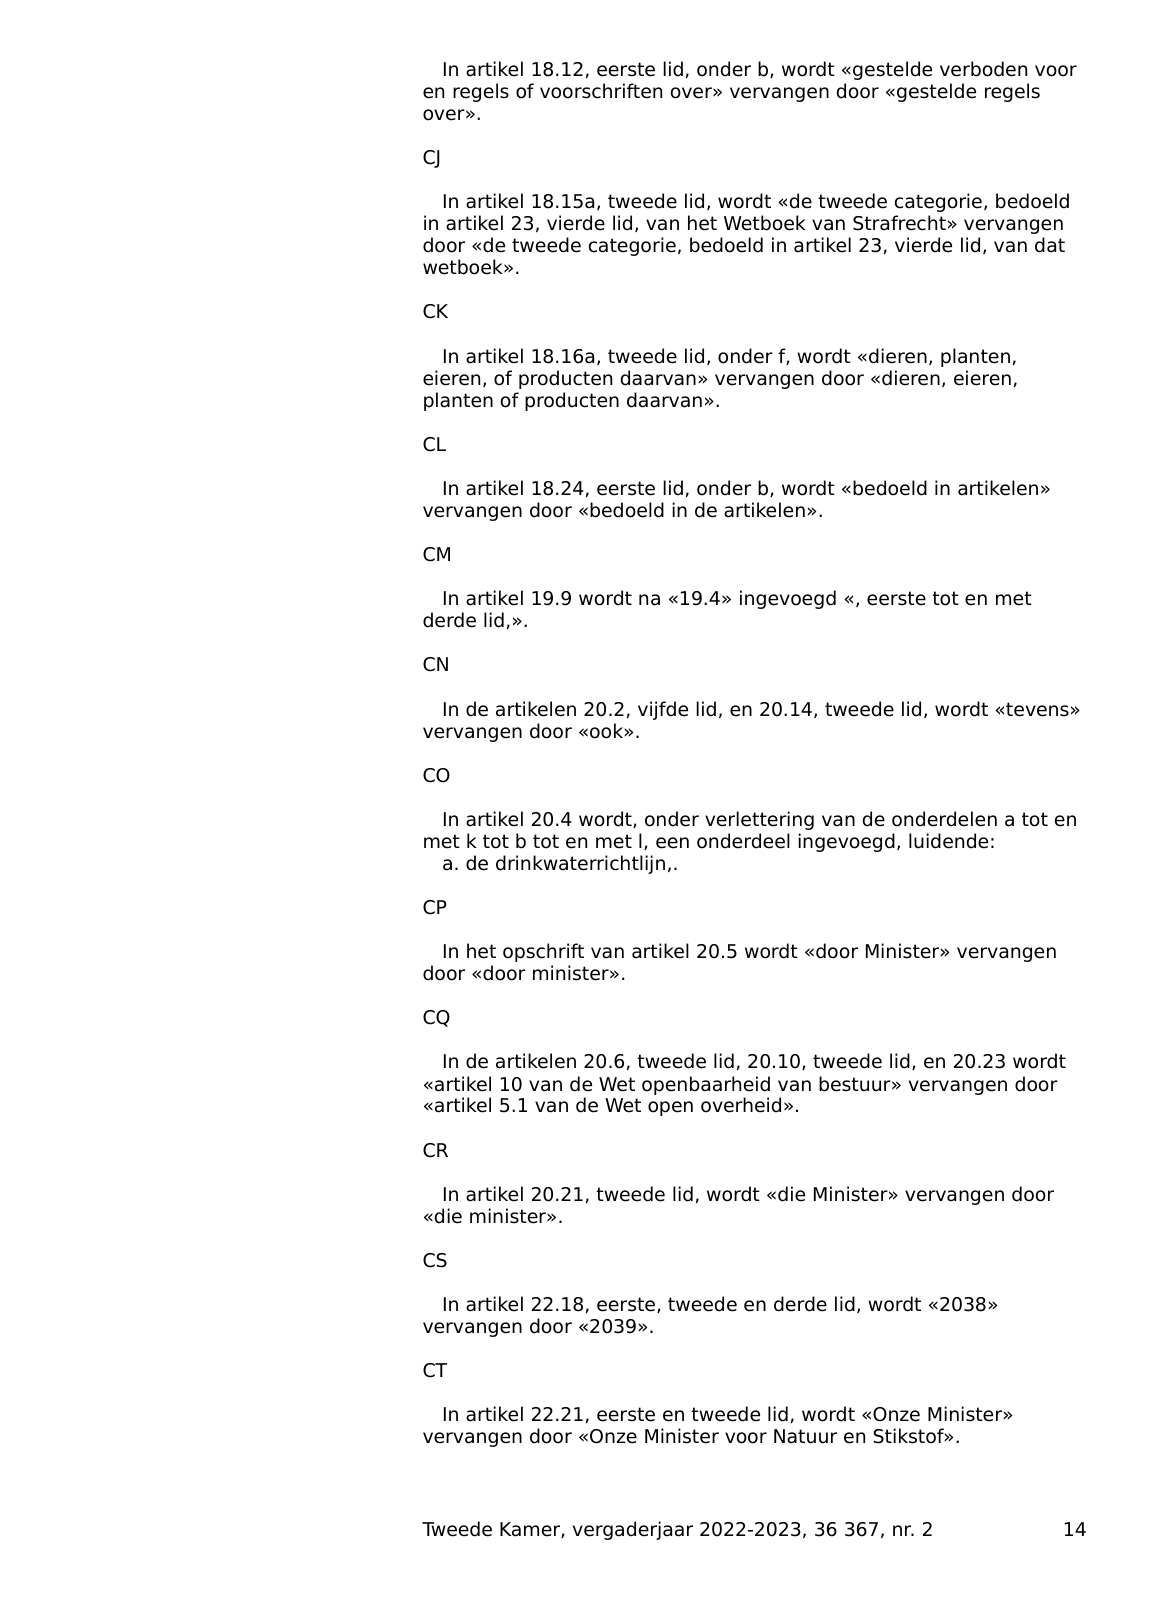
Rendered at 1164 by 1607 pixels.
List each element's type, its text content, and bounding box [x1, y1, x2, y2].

text CS [422, 1250, 1087, 1272]
text In de artikelen 20.6, tweede lid, 20.10, tweede lid, en 20.23 wordt «artikel 10 van de Wet openbaarheid van bestuur» vervangen door «artikel 5.1 van de Wet open overheid». [422, 1051, 1087, 1117]
text CL [422, 434, 1087, 456]
text CR [422, 1139, 1087, 1162]
text CT [422, 1360, 1087, 1382]
text In artikel 19.9 wordt na «19.4» ingevoegd «, eerste tot en met derde lid,». [422, 588, 1087, 632]
text In artikel 20.4 wordt, onder verlettering van de onderdelen a tot en met k tot b tot en met l, een onderdeel ingevoegd, luidende: [422, 809, 1087, 853]
text In artikel 22.21, eerste en tweede lid, wordt «Onze Minister» vervangen door «Onze Minister voor Natuur en Stikstof». [422, 1404, 1087, 1448]
text CP [422, 897, 1087, 919]
text a. de drinkwaterrichtlijn,. [422, 853, 1087, 875]
text In de artikelen 20.2, vijfde lid, en 20.14, tweede lid, wordt «tevens» vervangen door «ook». [422, 698, 1087, 742]
text CM [422, 544, 1087, 566]
text CO [422, 765, 1087, 787]
text CN [422, 654, 1087, 676]
text In het opschrift van artikel 20.5 wordt «door Minister» vervangen door «door minister». [422, 941, 1087, 985]
text In artikel 18.12, eerste lid, onder b, wordt «gestelde verboden voor en regels of voorschriften over» vervangen door «gestelde regels over». [422, 59, 1087, 125]
text In artikel 20.21, tweede lid, wordt «die Minister» vervangen door «die minister». [422, 1184, 1087, 1228]
text In artikel 18.16a, tweede lid, onder f, wordt «dieren, planten, eieren, of producten daarvan» vervangen door «dieren, eieren, planten of producten daarvan». [422, 346, 1087, 412]
text CQ [422, 1007, 1087, 1029]
text In artikel 22.18, eerste, tweede en derde lid, wordt «2038» vervangen door «2039». [422, 1294, 1087, 1338]
text In artikel 18.24, eerste lid, onder b, wordt «bedoeld in artikelen» vervangen door «bedoeld in de artikelen». [422, 478, 1087, 522]
text CJ [422, 147, 1087, 169]
text CK [422, 301, 1087, 323]
text In artikel 18.15a, tweede lid, wordt «de tweede categorie, bedoeld in artikel 23, vierde lid, van het Wetboek van Strafrecht» vervangen door «de tweede categorie, bedoeld in artikel 23, vierde lid, van dat wetboek». [422, 191, 1087, 279]
